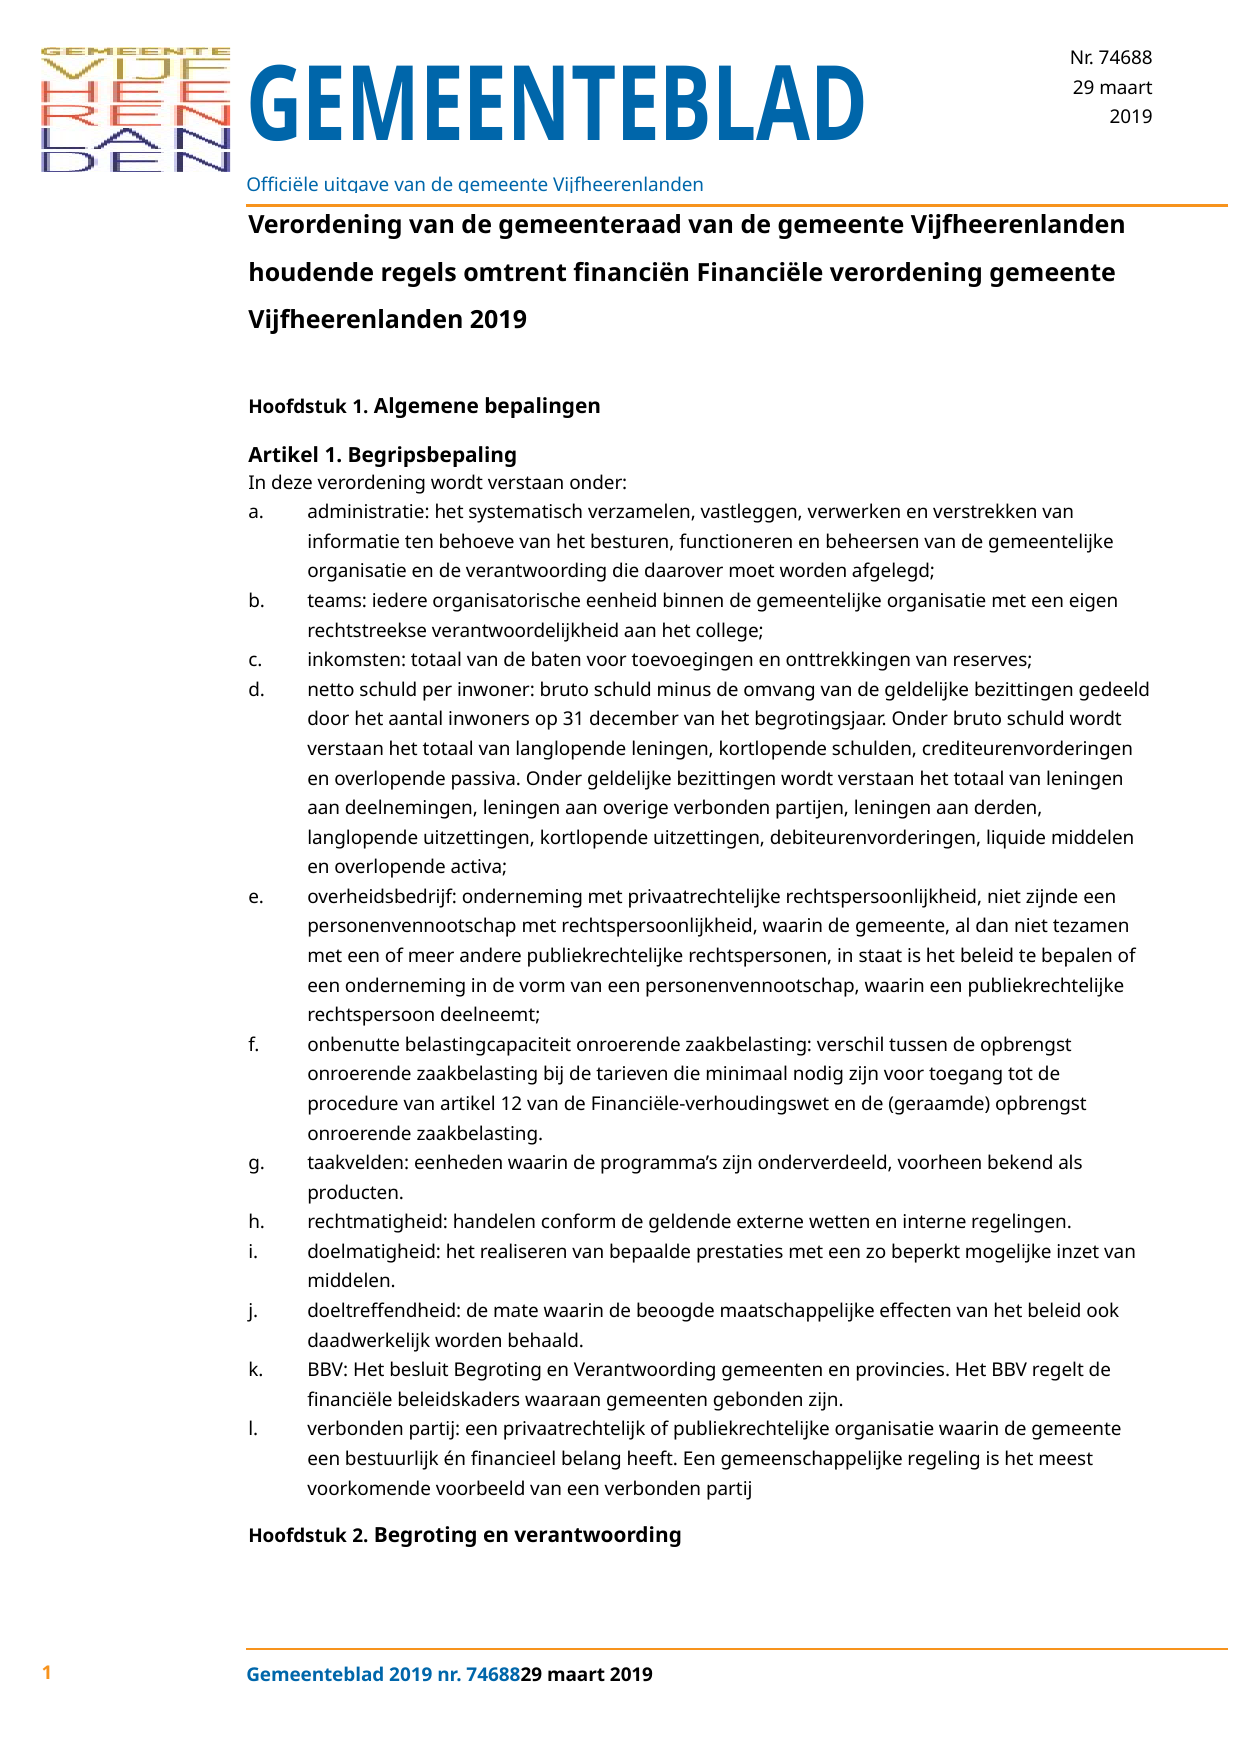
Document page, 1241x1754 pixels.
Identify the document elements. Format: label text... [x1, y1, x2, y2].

list administratie: het systematisch verzamelen, vastleggen, verwerken en verstrekken van informatie ten behoeve van het besturen, functioneren en beheersen van de gemeentelijke organisatie en de verantwoording die daarover moet worden afgelegd; [248, 498, 1152, 583]
text In deze verordening wordt verstaan onder: [248, 469, 1152, 495]
list inkomsten: totaal van de baten voor toevoegingen en onttrekkingen van reserves; [248, 646, 1152, 672]
list BBV: Het besluit Begroting en Verantwoording gemeenten en provincies. Het BBV regelt de financiële beleidskaders waaraan gemeenten gebonden zijn. [248, 1356, 1152, 1412]
list overheidsbedrijf: onderneming met privaatrechtelijke rechtspersoonlijkheid, niet zijnde een personenvennootschap met rechtspersoonlijkheid, waarin de gemeente, al dan niet tezamen met een of meer andere publiekrechtelijke rechtspersonen, in staat is het beleid te bepalen of een onderneming in de vorm van een personenvennootschap, waarin een publiekrechtelijke rechtspersoon deelneemt; [248, 883, 1152, 1027]
list netto schuld per inwoner: bruto schuld minus de omvang van de geldelijke bezittingen gedeeld door het aantal inwoners op 31 december van het begrotingsjaar. Onder bruto schuld wordt verstaan het totaal van langlopende leningen, kortlopende schulden, crediteurenvorderingen en overlopende passiva. Onder geldelijke bezittingen wordt verstaan het totaal van leningen aan deelnemingen, leningen aan overige verbonden partijen, leningen aan derden, langlopende uitzettingen, kortlopende uitzettingen, debiteurenvorderingen, liquide middelen en overlopende activa; [248, 676, 1152, 879]
list rechtmatigheid: handelen conform de geldende externe wetten en interne regelingen. [248, 1208, 1152, 1234]
picture [41, 47, 231, 172]
list doelmatigheid: het realiseren van bepaalde prestaties met een zo beperkt mogelijke inzet van middelen. [248, 1238, 1152, 1293]
list taakvelden: eenheden waarin de programma’s zijn onderverdeeld, voorheen bekend als producten. [248, 1149, 1152, 1205]
list doeltreffendheid: de mate waarin de beoogde maatschappelijke effecten van het beleid ook daadwerkelijk worden behaald. [248, 1297, 1152, 1353]
list verbonden partij: een privaatrechtelijk of publiekrechtelijke organisatie waarin de gemeente een bestuurlijk én financieel belang heeft. Een gemeenschappelijke regeling is het meest voorkomende voorbeeld van een verbonden partij [248, 1416, 1152, 1501]
text Verordening van de gemeenteraad van de gemeente Vijfheerenlanden houdende regels omtrent financiën Financiële verordening gemeente Vijfheerenlanden 2019 [248, 207, 1152, 336]
text Hoofdstuk 1. Algemene bepalingen [248, 391, 1152, 420]
text Hoofdstuk 2. Begroting en verantwoording [248, 1520, 1152, 1549]
list teams: iedere organisatorische eenheid binnen de gemeentelijke organisatie met een eigen rechtstreekse verantwoordelijkheid aan het college; [248, 587, 1152, 643]
list onbenutte belastingcapaciteit onroerende zaakbelasting: verschil tussen de opbrengst onroerende zaakbelasting bij de tarieven die minimaal nodig zijn voor toegang tot de procedure van artikel 12 van de Financiële-verhoudingswet en de (geraamde) opbrengst onroerende zaakbelasting. [248, 1031, 1152, 1146]
text Artikel 1. Begripsbepaling [248, 441, 1152, 469]
